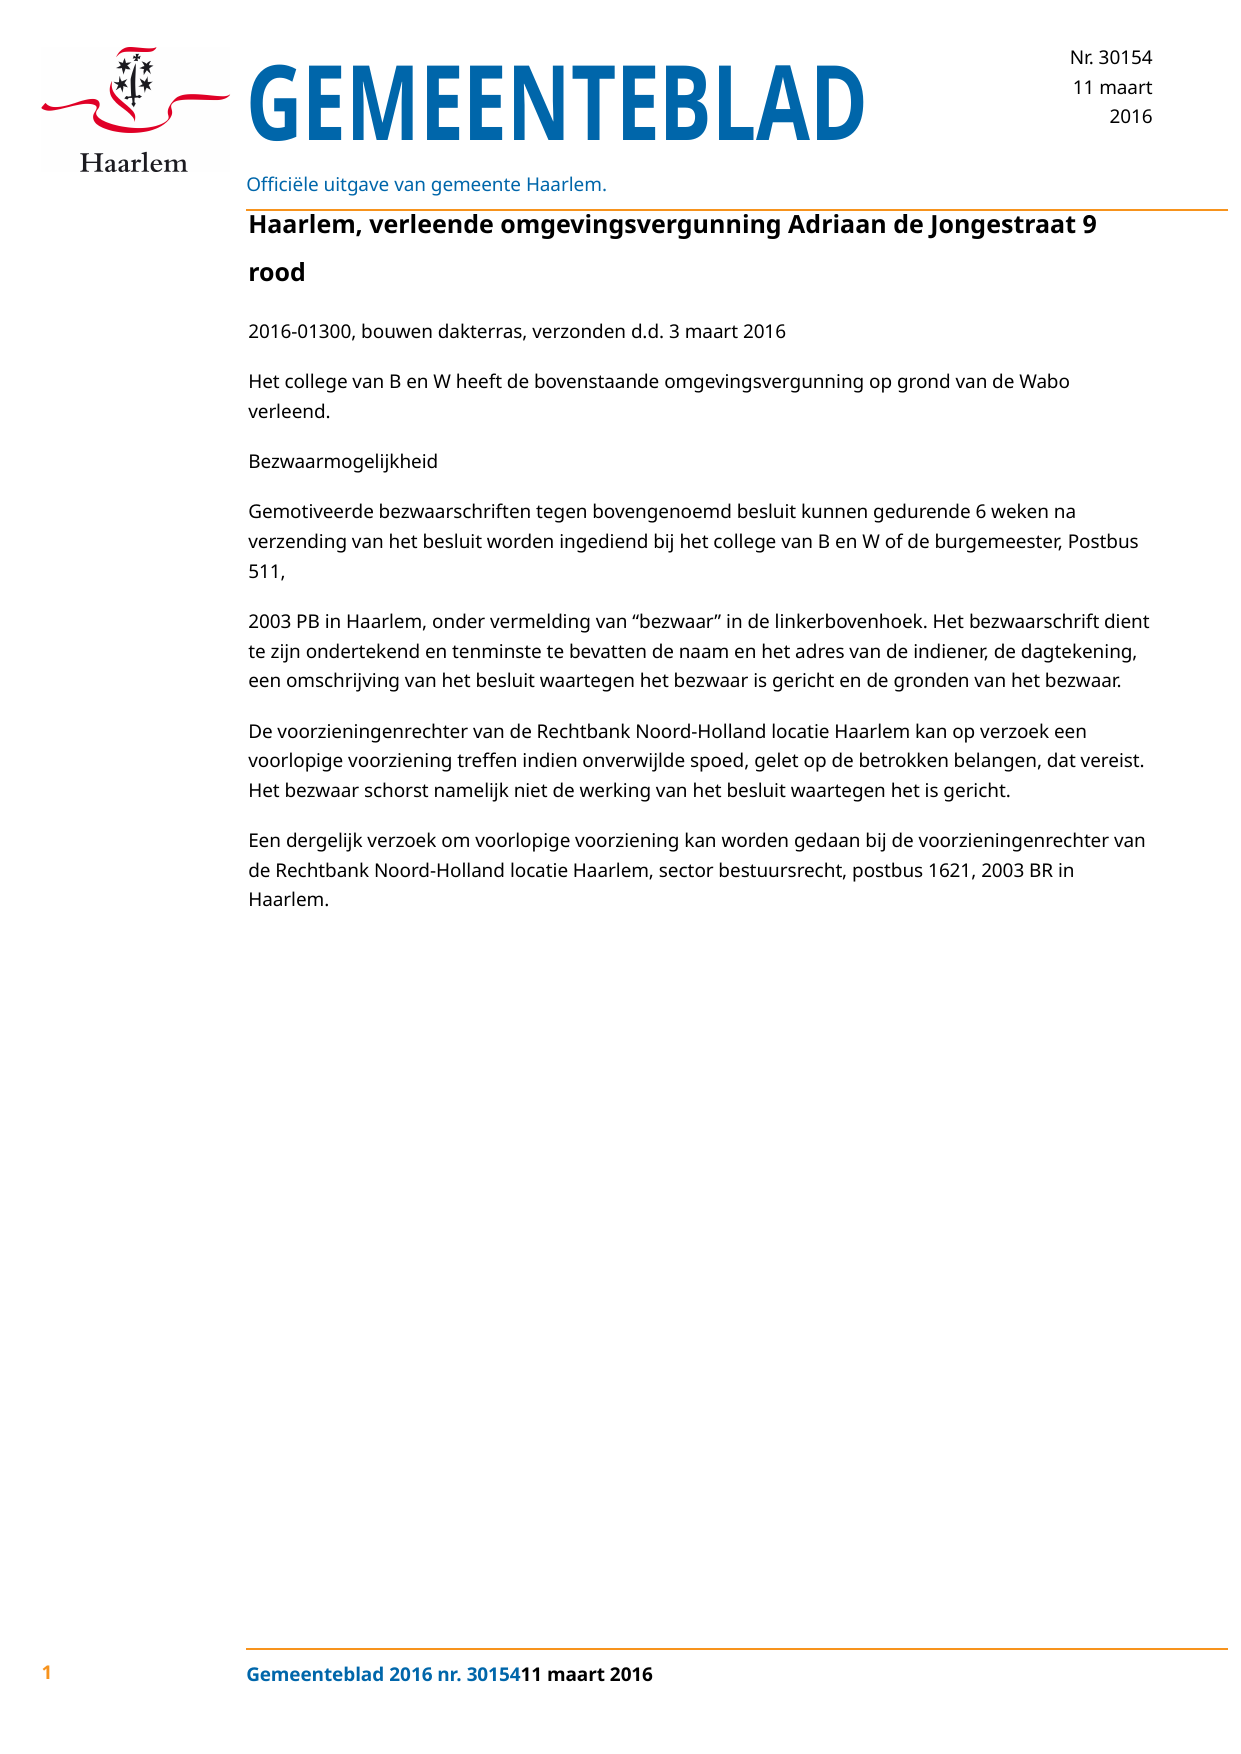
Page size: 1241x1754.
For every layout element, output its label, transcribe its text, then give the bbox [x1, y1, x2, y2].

text De voorzieningenrechter van de Rechtbank Noord-Holland locatie Haarlem kan op verzoek een voorlopige voorziening treffen indien onverwijlde spoed, gelet op de betrokken belangen, dat vereist. Het bezwaar schorst namelijk niet de werking van het besluit waartegen het is gericht. [248, 718, 1152, 803]
text Een dergelijk verzoek om voorlopige voorziening kan worden gedaan bij de voorzieningenrechter van de Rechtbank Noord-Holland locatie Haarlem, sector bestuursrecht, postbus 1621, 2003 BR in Haarlem. [248, 827, 1152, 912]
picture [41, 47, 231, 172]
text Gemotiveerde bezwaarschriften tegen bovengenoemd besluit kunnen gedurende 6 weken na verzending van het besluit worden ingediend bij het college van B en W of de burgemeester, Postbus 511, [248, 499, 1152, 584]
text Bezwaarmogelijkheid [248, 448, 1152, 474]
text Het college van B en W heeft de bovenstaande omgevingsvergunning op grond van de Wabo verleend. [248, 368, 1152, 424]
text 2003 PB in Haarlem, onder vermelding van “bezwaar” in de linkerbovenhoek. Het bezwaarschrift dient te zijn ondertekend en tenminste te bevatten de naam en het adres van de indiener, de dagtekening, een omschrijving van het besluit waartegen het bezwaar is gericht en de gronden van het bezwaar. [248, 608, 1152, 693]
text 2016-01300, bouwen dakterras, verzonden d.d. 3 maart 2016 [248, 318, 1152, 344]
text Haarlem, verleende omgevingsvergunning Adriaan de Jongestraat 9 rood [248, 211, 1152, 288]
